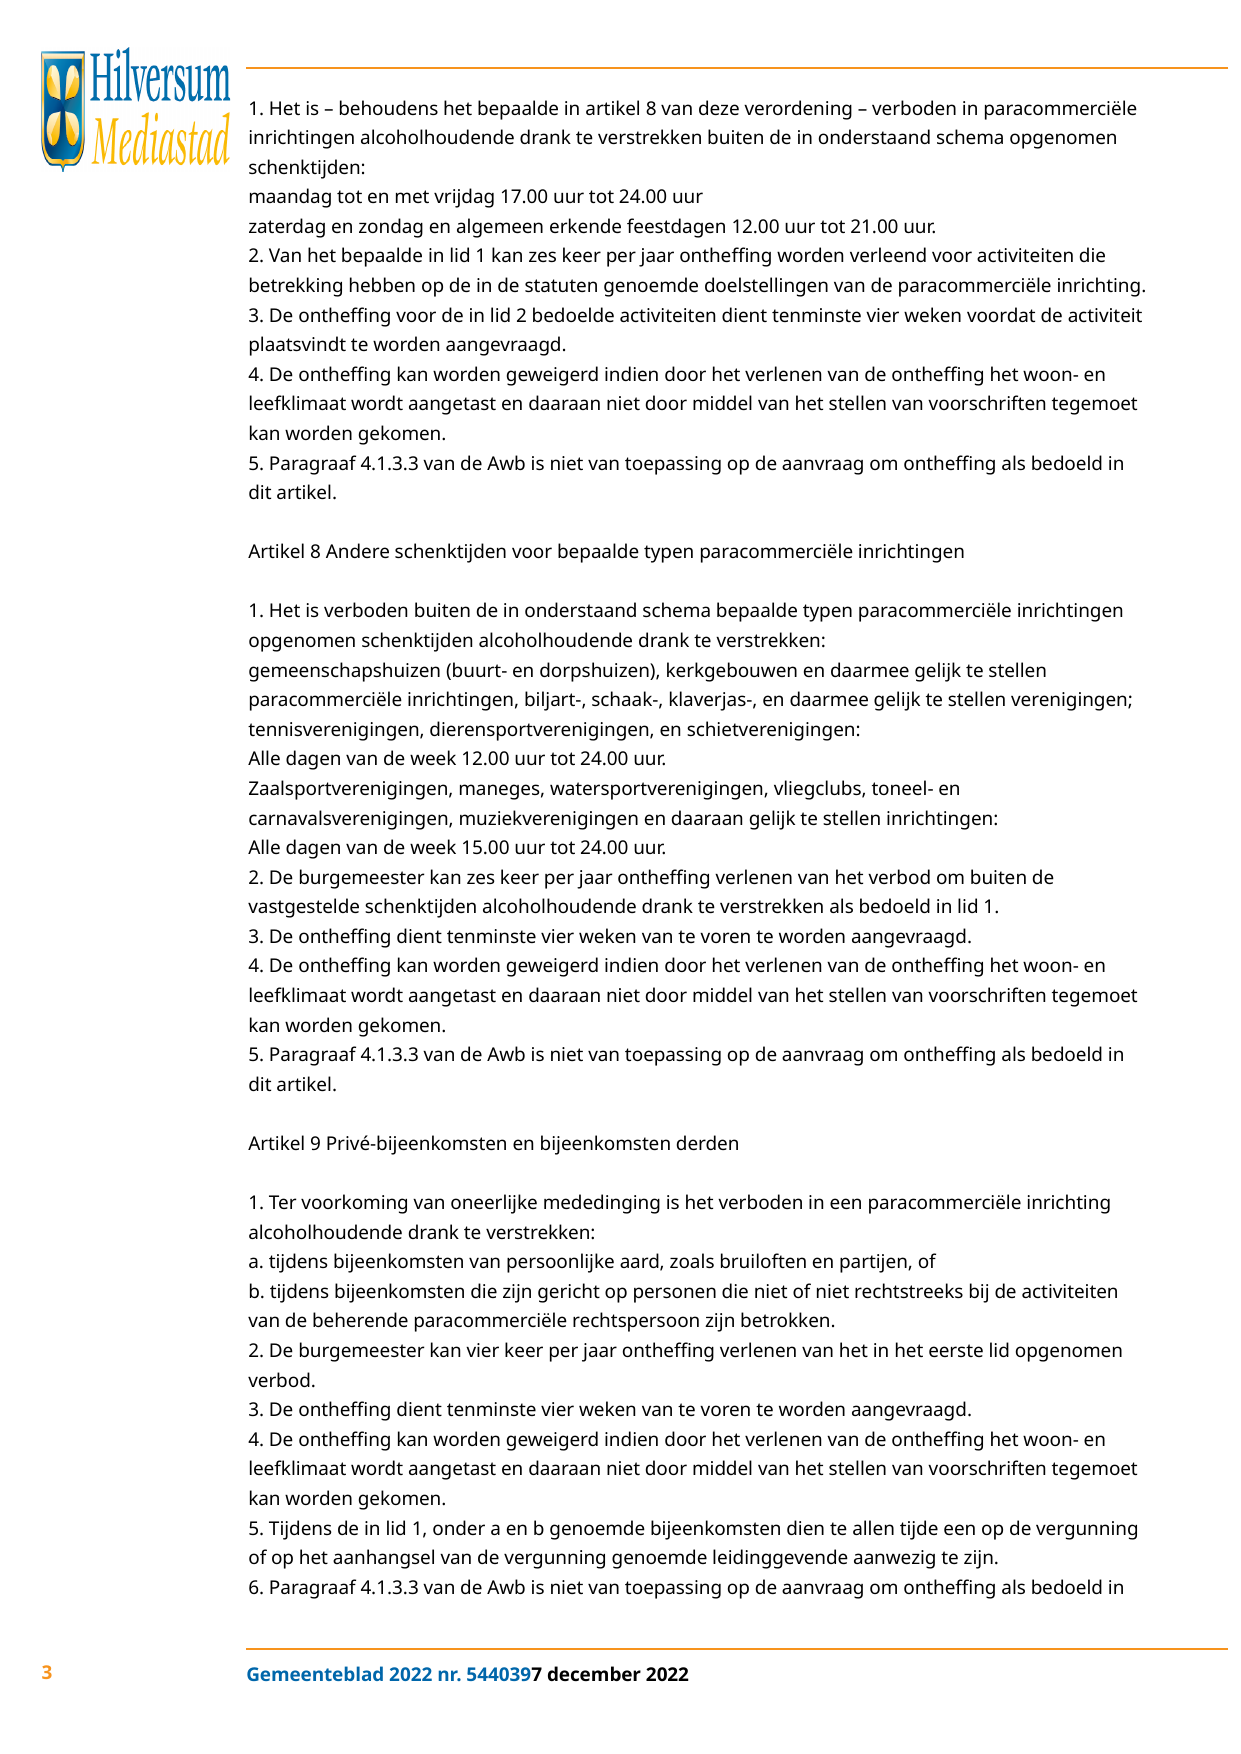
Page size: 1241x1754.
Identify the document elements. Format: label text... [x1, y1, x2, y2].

text 3. De ontheffing voor de in lid 2 bedoelde activiteiten dient tenminste vier weken voordat de activiteit plaatsvindt te worden aangevraagd. [248, 302, 1152, 357]
text Artikel 8 Andere schenktijden voor bepaalde typen paracommerciële inrichtingen [248, 538, 1152, 564]
text Zaalsportverenigingen, maneges, watersportverenigingen, vliegclubs, toneel- en carnavalsverenigingen, muziekverenigingen en daaraan gelijk te stellen inrichtingen: [248, 775, 1152, 831]
picture [41, 47, 231, 172]
text b. tijdens bijeenkomsten die zijn gericht op personen die niet of niet rechtstreeks bij de activiteiten van de beherende paracommerciële rechtspersoon zijn betrokken. [248, 1278, 1152, 1333]
text 3. De ontheffing dient tenminste vier weken van te voren te worden aangevraagd. [248, 1396, 1152, 1422]
text 5. Paragraaf 4.1.3.3 van de Awb is niet van toepassing op de aanvraag om ontheffing als bedoeld in dit artikel. [248, 450, 1152, 505]
text 4. De ontheffing kan worden geweigerd indien door het verlenen van de ontheffing het woon- en leefklimaat wordt aangetast en daaraan niet door middel van het stellen van voorschriften tegemoet kan worden gekomen. [248, 953, 1152, 1038]
text zaterdag en zondag en algemeen erkende feestdagen 12.00 uur tot 21.00 uur. [248, 213, 1152, 239]
text 1. Het is verboden buiten de in onderstaand schema bepaalde typen paracommerciële inrichtingen opgenomen schenktijden alcoholhoudende drank te verstrekken: [248, 598, 1152, 653]
text 6. Paragraaf 4.1.3.3 van de Awb is niet van toepassing op de aanvraag om ontheffing als bedoeld in [248, 1574, 1152, 1600]
text gemeenschapshuizen (buurt- en dorpshuizen), kerkgebouwen en daarmee gelijk te stellen paracommerciële inrichtingen, biljart-, schaak-, klaverjas-, en daarmee gelijk te stellen verenigingen; tennisverenigingen, dierensportverenigingen, en schietverenigingen: [248, 657, 1152, 742]
text Alle dagen van de week 12.00 uur tot 24.00 uur. [248, 746, 1152, 771]
text 1. Ter voorkoming van oneerlijke mededinging is het verboden in een paracommerciële inrichting alcoholhoudende drank te verstrekken: [248, 1189, 1152, 1245]
text 2. De burgemeester kan zes keer per jaar ontheffing verlenen van het verbod om buiten de vastgestelde schenktijden alcoholhoudende drank te verstrekken als bedoeld in lid 1. [248, 864, 1152, 919]
text 5. Tijdens de in lid 1, onder a en b genoemde bijeenkomsten dien te allen tijde een op de vergunning of op het aanhangsel van de vergunning genoemde leidinggevende aanwezig te zijn. [248, 1515, 1152, 1570]
text 3. De ontheffing dient tenminste vier weken van te voren te worden aangevraagd. [248, 923, 1152, 949]
text 1. Het is – behoudens het bepaalde in artikel 8 van deze verordening – verboden in paracommerciële inrichtingen alcoholhoudende drank te verstrekken buiten de in onderstaand schema opgenomen schenktijden: [248, 95, 1152, 180]
text Alle dagen van de week 15.00 uur tot 24.00 uur. [248, 834, 1152, 860]
text maandag tot en met vrijdag 17.00 uur tot 24.00 uur [248, 183, 1152, 209]
text 4. De ontheffing kan worden geweigerd indien door het verlenen van de ontheffing het woon- en leefklimaat wordt aangetast en daaraan niet door middel van het stellen van voorschriften tegemoet kan worden gekomen. [248, 1426, 1152, 1511]
text 2. De burgemeester kan vier keer per jaar ontheffing verlenen van het in het eerste lid opgenomen verbod. [248, 1337, 1152, 1393]
text Artikel 9 Privé-bijeenkomsten en bijeenkomsten derden [248, 1130, 1152, 1156]
text a. tijdens bijeenkomsten van persoonlijke aard, zoals bruiloften en partijen, of [248, 1248, 1152, 1274]
text 2. Van het bepaalde in lid 1 kan zes keer per jaar ontheffing worden verleend voor activiteiten die betrekking hebben op de in de statuten genoemde doelstellingen van de paracommerciële inrichting. [248, 243, 1152, 298]
text 5. Paragraaf 4.1.3.3 van de Awb is niet van toepassing op de aanvraag om ontheffing als bedoeld in dit artikel. [248, 1041, 1152, 1097]
text 4. De ontheffing kan worden geweigerd indien door het verlenen van de ontheffing het woon- en leefklimaat wordt aangetast en daaraan niet door middel van het stellen van voorschriften tegemoet kan worden gekomen. [248, 361, 1152, 446]
